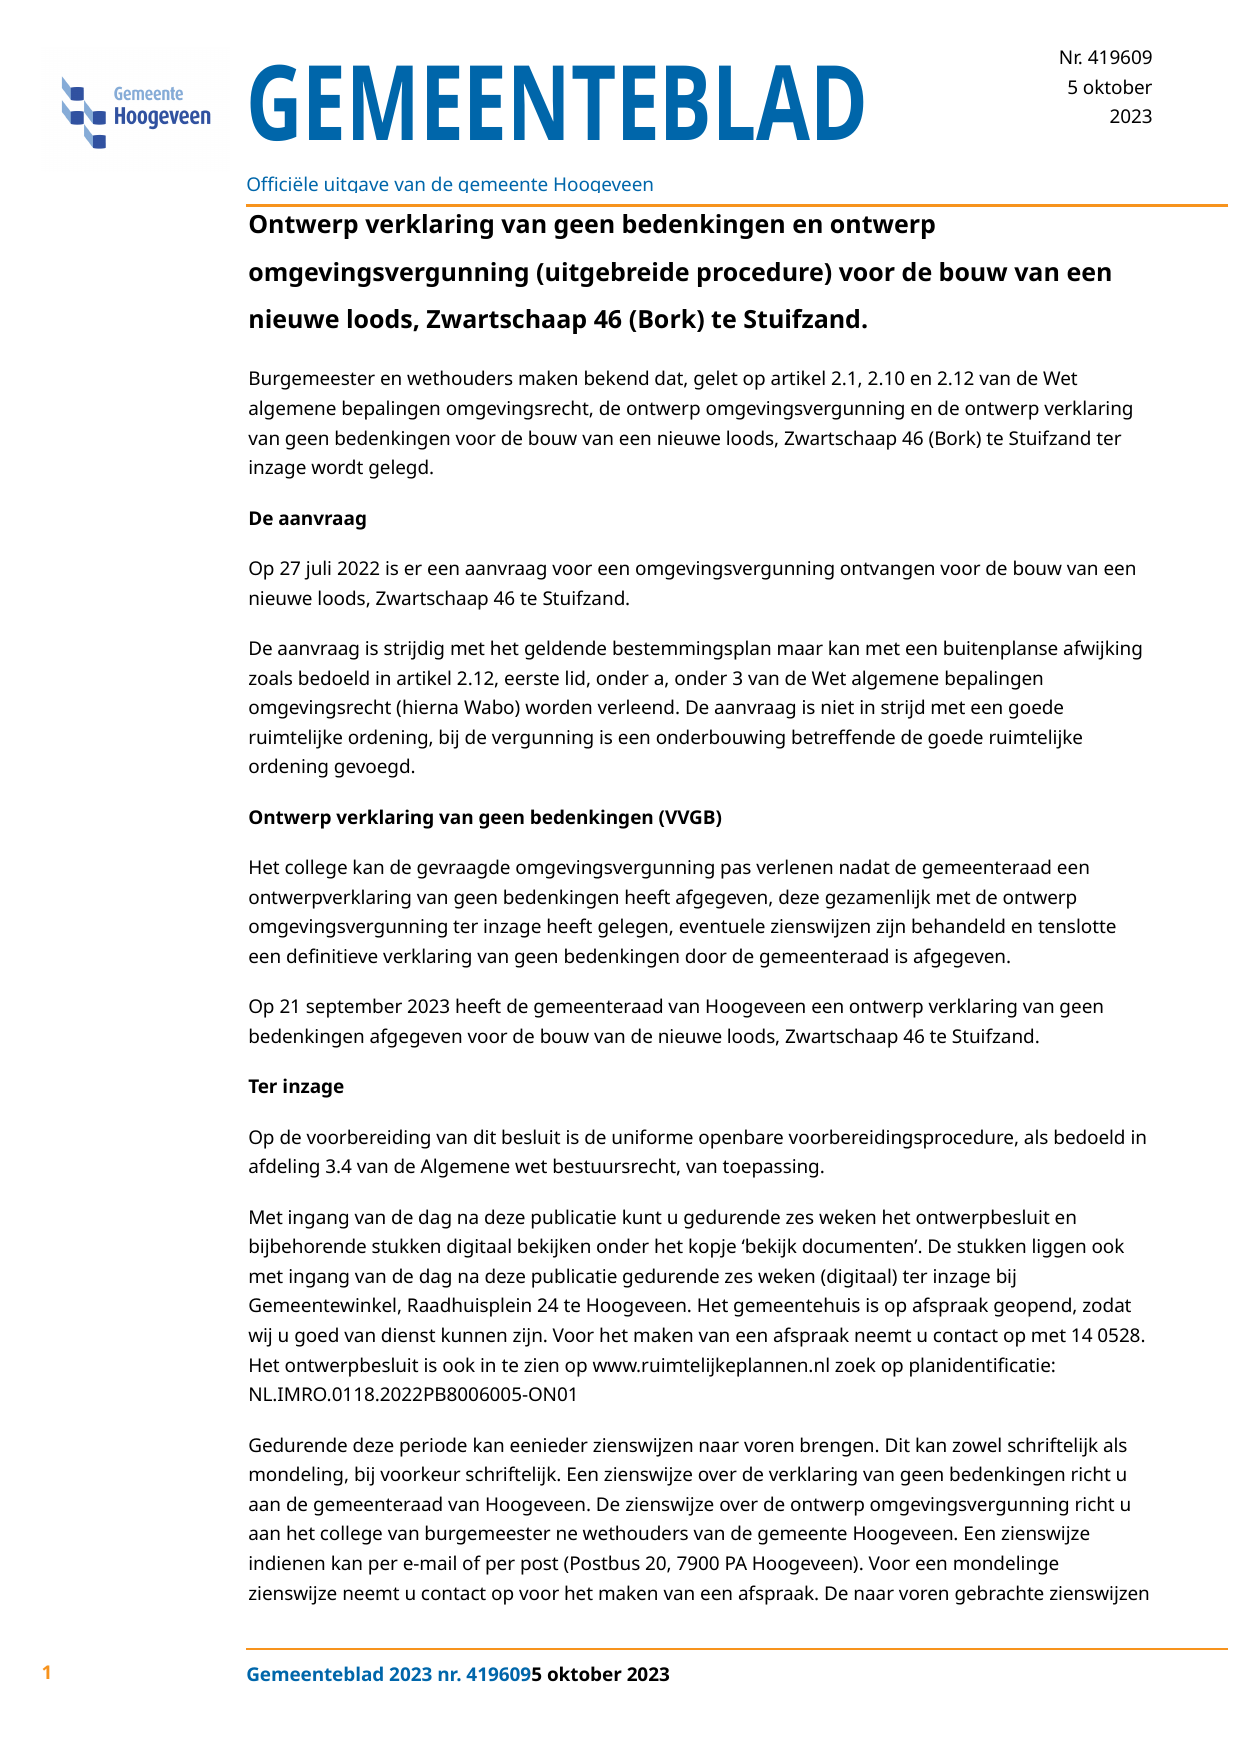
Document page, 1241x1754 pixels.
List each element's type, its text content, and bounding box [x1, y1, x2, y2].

text Het college kan de gevraagde omgevingsvergunning pas verlenen nadat de gemeenteraad een ontwerpverklaring van geen bedenkingen heeft afgegeven, deze gezamenlijk met de ontwerp omgevingsvergunning ter inzage heeft gelegen, eventuele zienswijzen zijn behandeld en tenslotte een definitieve verklaring van geen bedenkingen door de gemeenteraad is afgegeven. [248, 854, 1152, 969]
text De aanvraag [248, 505, 1152, 530]
text Ontwerp verklaring van geen bedenkingen (VVGB) [248, 804, 1152, 829]
text Ontwerp verklaring van geen bedenkingen en ontwerp omgevingsvergunning (uitgebreide procedure) voor de bouw van een nieuwe loods, Zwartschaap 46 (Bork) te Stuifzand. [248, 207, 1152, 336]
text Op de voorbereiding van dit besluit is de uniforme openbare voorbereidingsprocedure, als bedoeld in afdeling 3.4 van de Algemene wet bestuursrecht, van toepassing. [248, 1124, 1152, 1179]
text Burgemeester en wethouders maken bekend dat, gelet op artikel 2.1, 2.10 en 2.12 van de Wet algemene bepalingen omgevingsrecht, de ontwerp omgevingsvergunning en de ontwerp verklaring van geen bedenkingen voor de bouw van een nieuwe loods, Zwartschaap 46 (Bork) te Stuifzand ter inzage wordt gelegd. [248, 366, 1152, 480]
text Met ingang van de dag na deze publicatie kunt u gedurende zes weken het ontwerpbesluit en bijbehorende stukken digitaal bekijken onder het kopje ‘bekijk documenten’. De stukken liggen ook met ingang van de dag na deze publicatie gedurende zes weken (digitaal) ter inzage bij Gemeentewinkel, Raadhuisplein 24 te Hoogeveen. Het gemeentehuis is op afspraak geopend, zodat wij u goed van dienst kunnen zijn. Voor het maken van een afspraak neemt u contact op met 14 0528. Het ontwerpbesluit is ook in te zien op www.ruimtelijkeplannen.nl zoek op planidentificatie: NL.IMRO.0118.2022PB8006005-ON01 [248, 1204, 1152, 1407]
text Op 27 juli 2022 is er een aanvraag voor een omgevingsvergunning ontvangen voor de bouw van een nieuwe loods, Zwartschaap 46 te Stuifzand. [248, 555, 1152, 610]
picture [41, 47, 231, 172]
text Op 21 september 2023 heeft de gemeenteraad van Hoogeveen een ontwerp verklaring van geen bedenkingen afgegeven voor de bouw van de nieuwe loods, Zwartschaap 46 te Stuifzand. [248, 993, 1152, 1049]
text Gedurende deze periode kan eenieder zienswijzen naar voren brengen. Dit kan zowel schriftelijk als mondeling, bij voorkeur schriftelijk. Een zienswijze over de verklaring van geen bedenkingen richt u aan de gemeenteraad van Hoogeveen. De zienswijze over de ontwerp omgevingsvergunning richt u aan het college van burgemeester ne wethouders van de gemeente Hoogeveen. Een zienswijze indienen kan per e-mail of per post (Postbus 20, 7900 PA Hoogeveen). Voor een mondelinge zienswijze neemt u contact op voor het maken van een afspraak. De naar voren gebrachte zienswijzen [248, 1432, 1152, 1605]
text Ter inzage [248, 1073, 1152, 1099]
text De aanvraag is strijdig met het geldende bestemmingsplan maar kan met een buitenplanse afwijking zoals bedoeld in artikel 2.12, eerste lid, onder a, onder 3 van de Wet algemene bepalingen omgevingsrecht (hierna Wabo) worden verleend. De aanvraag is niet in strijd met een goede ruimtelijke ordening, bij de vergunning is een onderbouwing betreffende de goede ruimtelijke ordening gevoegd. [248, 635, 1152, 779]
